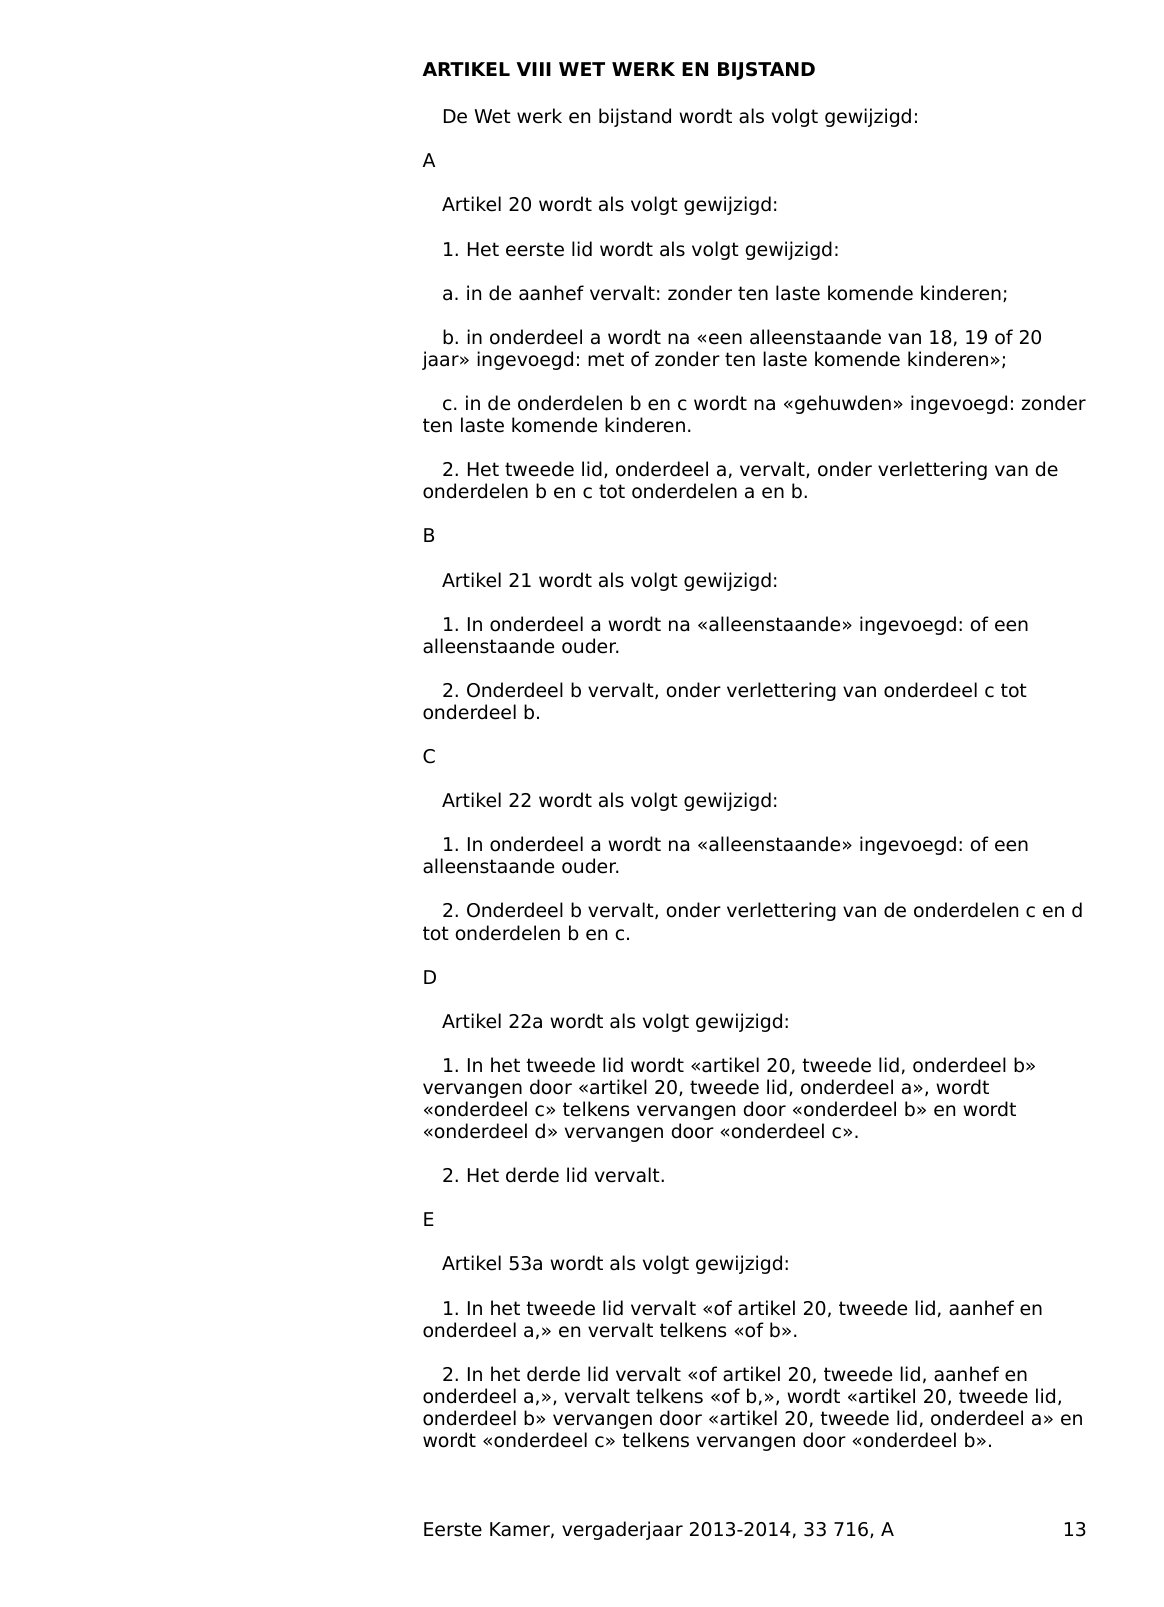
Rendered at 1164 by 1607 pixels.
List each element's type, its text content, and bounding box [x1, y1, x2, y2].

text 2. In het derde lid vervalt «of artikel 20, tweede lid, aanhef en onderdeel a,», vervalt telkens «of b,», wordt «artikel 20, tweede lid, onderdeel b» vervangen door «artikel 20, tweede lid, onderdeel a» en wordt «onderdeel c» telkens vervangen door «onderdeel b». [422, 1364, 1087, 1452]
text E [422, 1209, 1087, 1231]
text 1. In onderdeel a wordt na «alleenstaande» ingevoegd: of een alleenstaande ouder. [422, 834, 1087, 878]
subtitle ARTIKEL VIII WET WERK EN BIJSTAND [422, 59, 1087, 81]
text 2. Het tweede lid, onderdeel a, vervalt, onder verlettering van de onderdelen b en c tot onderdelen a en b. [422, 459, 1087, 503]
text c. in de onderdelen b en c wordt na «gehuwden» ingevoegd: zonder ten laste komende kinderen. [422, 393, 1087, 437]
text B [422, 525, 1087, 547]
text 2. Onderdeel b vervalt, onder verlettering van de onderdelen c en d tot onderdelen b en c. [422, 900, 1087, 944]
text Artikel 21 wordt als volgt gewijzigd: [422, 569, 1087, 591]
text C [422, 746, 1087, 768]
text 1. In onderdeel a wordt na «alleenstaande» ingevoegd: of een alleenstaande ouder. [422, 614, 1087, 658]
text A [422, 150, 1087, 172]
text De Wet werk en bijstand wordt als volgt gewijzigd: [422, 106, 1087, 128]
text Artikel 22a wordt als volgt gewijzigd: [422, 1011, 1087, 1033]
text b. in onderdeel a wordt na «een alleenstaande van 18, 19 of 20 jaar» ingevoegd: met of zonder ten laste komende kinderen»; [422, 327, 1087, 371]
text 1. In het tweede lid vervalt «of artikel 20, tweede lid, aanhef en onderdeel a,» en vervalt telkens «of b». [422, 1297, 1087, 1341]
text 2. Onderdeel b vervalt, onder verlettering van onderdeel c tot onderdeel b. [422, 680, 1087, 724]
text a. in de aanhef vervalt: zonder ten laste komende kinderen; [422, 283, 1087, 305]
text 1. In het tweede lid wordt «artikel 20, tweede lid, onderdeel b» vervangen door «artikel 20, tweede lid, onderdeel a», wordt «onderdeel c» telkens vervangen door «onderdeel b» en wordt «onderdeel d» vervangen door «onderdeel c». [422, 1055, 1087, 1143]
text D [422, 967, 1087, 988]
text Artikel 22 wordt als volgt gewijzigd: [422, 790, 1087, 812]
text Artikel 20 wordt als volgt gewijzigd: [422, 194, 1087, 216]
text 1. Het eerste lid wordt als volgt gewijzigd: [422, 238, 1087, 261]
text Artikel 53a wordt als volgt gewijzigd: [422, 1253, 1087, 1275]
text 2. Het derde lid vervalt. [422, 1165, 1087, 1187]
